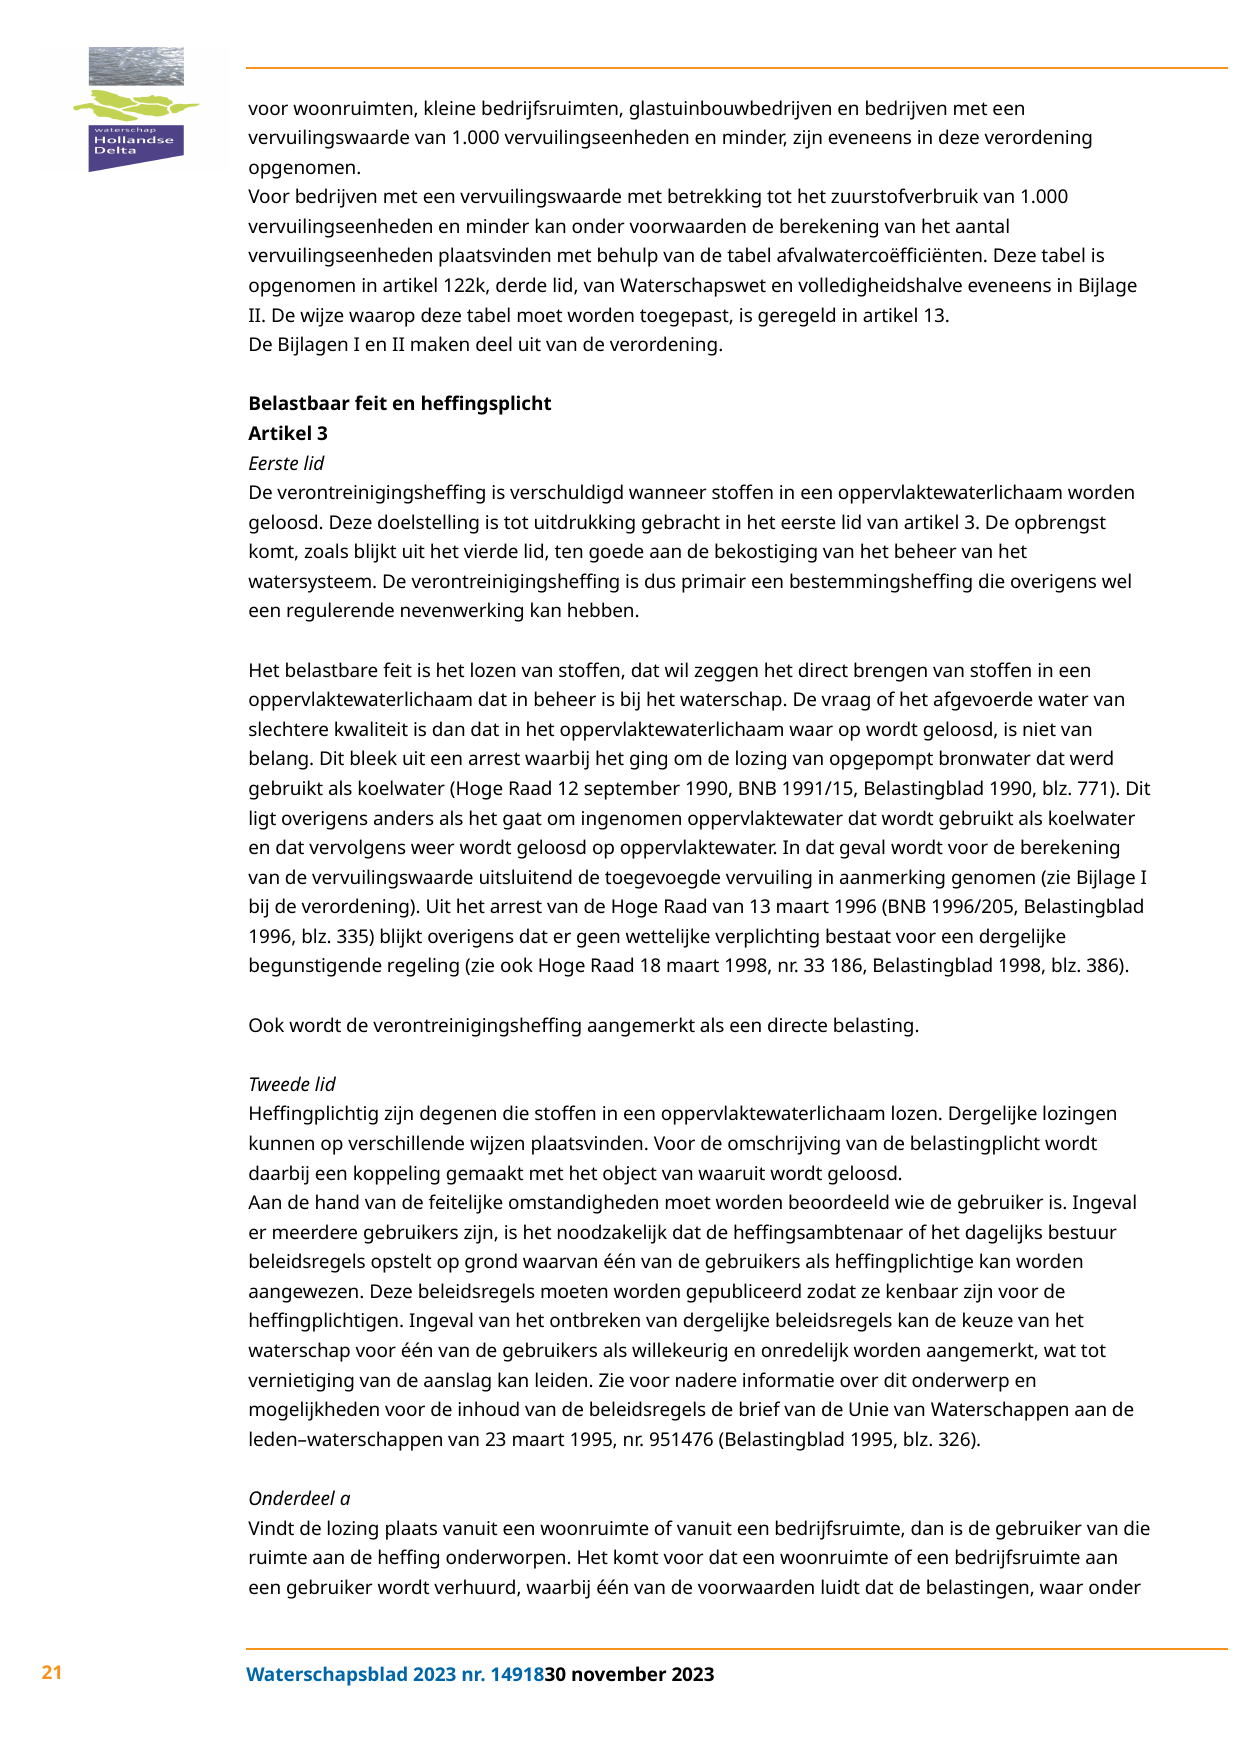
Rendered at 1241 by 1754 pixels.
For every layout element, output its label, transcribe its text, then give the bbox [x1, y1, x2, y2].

text Het belastbare feit is het lozen van stoffen, dat wil zeggen het direct brengen van stoffen in een oppervlaktewaterlichaam dat in beheer is bij het waterschap. De vraag of het afgevoerde water van slechtere kwaliteit is dan dat in het oppervlaktewaterlichaam waar op wordt geloosd, is niet van belang. Dit bleek uit een arrest waarbij het ging om de lozing van opgepompt bronwater dat werd gebruikt als koelwater (Hoge Raad 12 september 1990, BNB 1991/15, Belastingblad 1990, blz. 771). Dit ligt overigens anders als het gaat om ingenomen oppervlaktewater dat wordt gebruikt als koelwater en dat vervolgens weer wordt geloosd op oppervlaktewater. In dat geval wordt voor de berekening van de vervuilingswaarde uitsluitend de toegevoegde vervuiling in aanmerking genomen (zie Bijlage I bij de verordening). Uit het arrest van de Hoge Raad van 13 maart 1996 (BNB 1996/205, Belastingblad 1996, blz. 335) blijkt overigens dat er geen wettelijke verplichting bestaat voor een dergelijke begunstigende regeling (zie ook Hoge Raad 18 maart 1998, nr. 33 186, Belastingblad 1998, blz. 386). [248, 657, 1152, 978]
text voor woonruimten, kleine bedrijfsruimten, glastuinbouwbedrijven en bedrijven met een vervuilingswaarde van 1.000 vervuilingseenheden en minder, zijn eveneens in deze verordening opgenomen. [248, 95, 1152, 180]
text Heffingplichtig zijn degenen die stoffen in een oppervlaktewaterlichaam lozen. Dergelijke lozingen kunnen op verschillende wijzen plaatsvinden. Voor de omschrijving van de belastingplicht wordt daarbij een koppeling gemaakt met het object van waaruit wordt geloosd. [248, 1101, 1152, 1186]
text Eerste lid [248, 450, 1152, 476]
text Aan de hand van de feitelijke omstandigheden moet worden beoordeeld wie de gebruiker is. Ingeval er meerdere gebruikers zijn, is het noodzakelijk dat de heffingsambtenaar of het dagelijks bestuur beleidsregels opstelt op grond waarvan één van de gebruikers als heffingplichtige kan worden aangewezen. Deze beleidsregels moeten worden gepubliceerd zodat ze kenbaar zijn voor de heffingplichtigen. Ingeval van het ontbreken van dergelijke beleidsregels kan de keuze van het waterschap voor één van de gebruikers als willekeurig en onredelijk worden aangemerkt, wat tot vernietiging van de aanslag kan leiden. Zie voor nadere informatie over dit onderwerp en mogelijkheden voor de inhoud van de beleidsregels de brief van de Unie van Waterschappen aan de leden–waterschappen van 23 maart 1995, nr. 951476 (Belastingblad 1995, blz. 326). [248, 1189, 1152, 1452]
text De Bijlagen I en II maken deel uit van de verordening. [248, 331, 1152, 357]
text Voor bedrijven met een vervuilingswaarde met betrekking tot het zuurstofverbruik van 1.000 vervuilingseenheden en minder kan onder voorwaarden de berekening van het aantal vervuilingseenheden plaatsvinden met behulp van de tabel afvalwatercoëfficiënten. Deze tabel is opgenomen in artikel 122k, derde lid, van Waterschapswet en volledigheidshalve eveneens in Bijlage II. De wijze waarop deze tabel moet worden toegepast, is geregeld in artikel 13. [248, 183, 1152, 328]
text Vindt de lozing plaats vanuit een woonruimte of vanuit een bedrijfsruimte, dan is de gebruiker van die ruimte aan de heffing onderworpen. Het komt voor dat een woonruimte of een bedrijfsruimte aan een gebruiker wordt verhuurd, waarbij één van de voorwaarden luidt dat de belastingen, waar onder [248, 1515, 1152, 1600]
text De verontreinigingsheffing is verschuldigd wanneer stoffen in een oppervlaktewaterlichaam worden geloosd. Deze doelstelling is tot uitdrukking gebracht in het eerste lid van artikel 3. De opbrengst komt, zoals blijkt uit het vierde lid, ten goede aan de bekostiging van het beheer van het watersysteem. De verontreinigingsheffing is dus primair een bestemmingsheffing die overigens wel een regulerende nevenwerking kan hebben. [248, 479, 1152, 623]
text Artikel 3 [248, 420, 1152, 446]
picture [41, 47, 231, 172]
text Belastbaar feit en heffingsplicht [248, 391, 1152, 416]
text Tweede lid [248, 1071, 1152, 1097]
text Onderdeel a [248, 1485, 1152, 1511]
text Ook wordt de verontreinigingsheffing aangemerkt als een directe belasting. [248, 1012, 1152, 1038]
